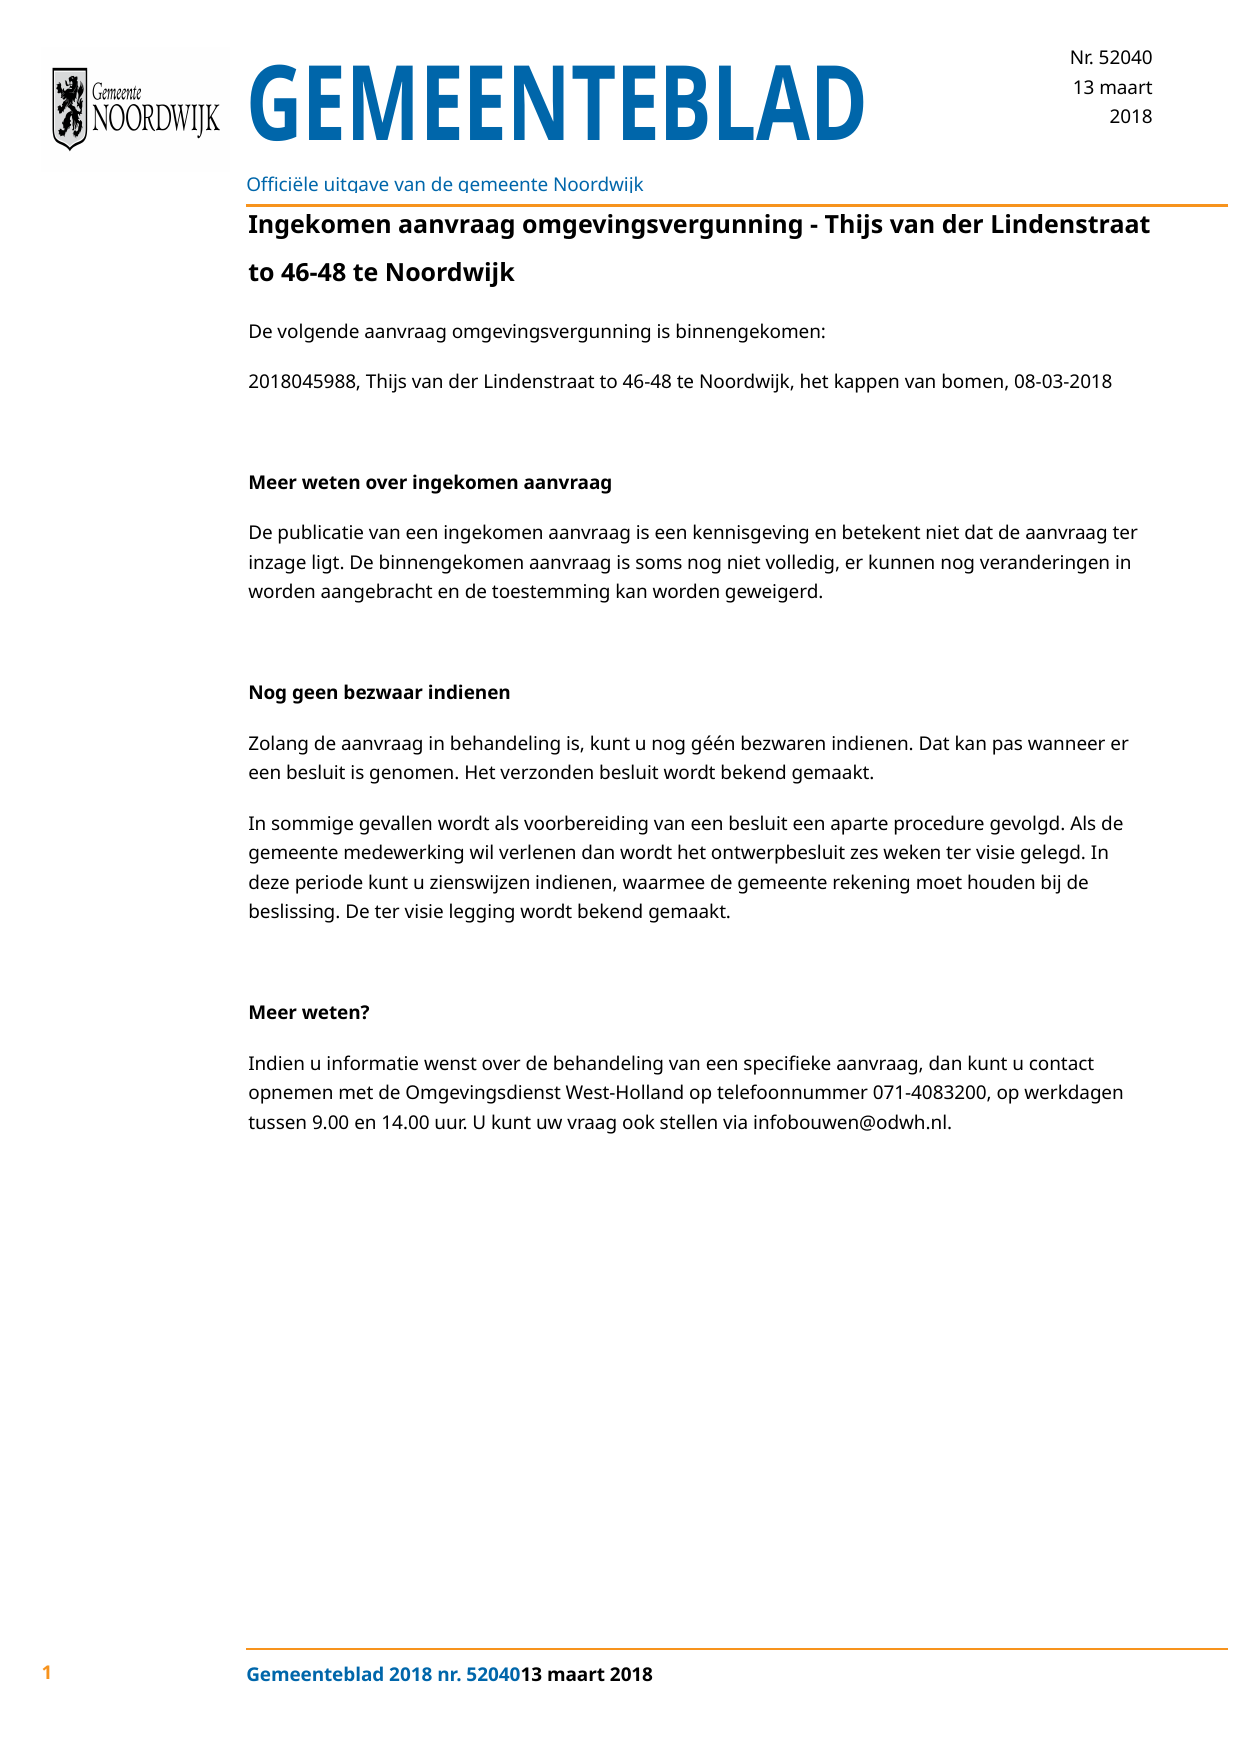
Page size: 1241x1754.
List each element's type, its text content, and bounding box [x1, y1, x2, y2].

text Meer weten? [248, 999, 1152, 1025]
text Indien u informatie wenst over de behandeling van een specifieke aanvraag, dan kunt u contact opnemen met de Omgevingsdienst West-Holland op telefoonnummer 071-4083200, op werkdagen tussen 9.00 en 14.00 uur. U kunt uw vraag ook stellen via infobouwen@odwh.nl. [248, 1050, 1152, 1135]
text Ingekomen aanvraag omgevingsvergunning - Thijs van der Lindenstraat to 46-48 te Noordwijk [248, 207, 1152, 288]
text Zolang de aanvraag in behandeling is, kunt u nog géén bezwaren indienen. Dat kan pas wanneer er een besluit is genomen. Het verzonden besluit wordt bekend gemaakt. [248, 730, 1152, 785]
text In sommige gevallen wordt als voorbereiding van een besluit een aparte procedure gevolgd. Als de gemeente medewerking wil verlenen dan wordt het ontwerpbesluit zes weken ter visie gelegd. In deze periode kunt u zienswijzen indienen, waarmee de gemeente rekening moet houden bij de beslissing. De ter visie legging wordt bekend gemaakt. [248, 810, 1152, 924]
text Meer weten over ingekomen aanvraag [248, 469, 1152, 495]
text Nog geen bezwaar indienen [248, 679, 1152, 705]
text 2018045988, Thijs van der Lindenstraat to 46-48 te Noordwijk, het kappen van bomen, 08-03-2018 [248, 368, 1152, 394]
picture [41, 47, 231, 172]
text De volgende aanvraag omgevingsvergunning is binnengekomen: [248, 318, 1152, 344]
text De publicatie van een ingekomen aanvraag is een kennisgeving en betekent niet dat de aanvraag ter inzage ligt. De binnengekomen aanvraag is soms nog niet volledig, er kunnen nog veranderingen in worden aangebracht en de toestemming kan worden geweigerd. [248, 519, 1152, 604]
